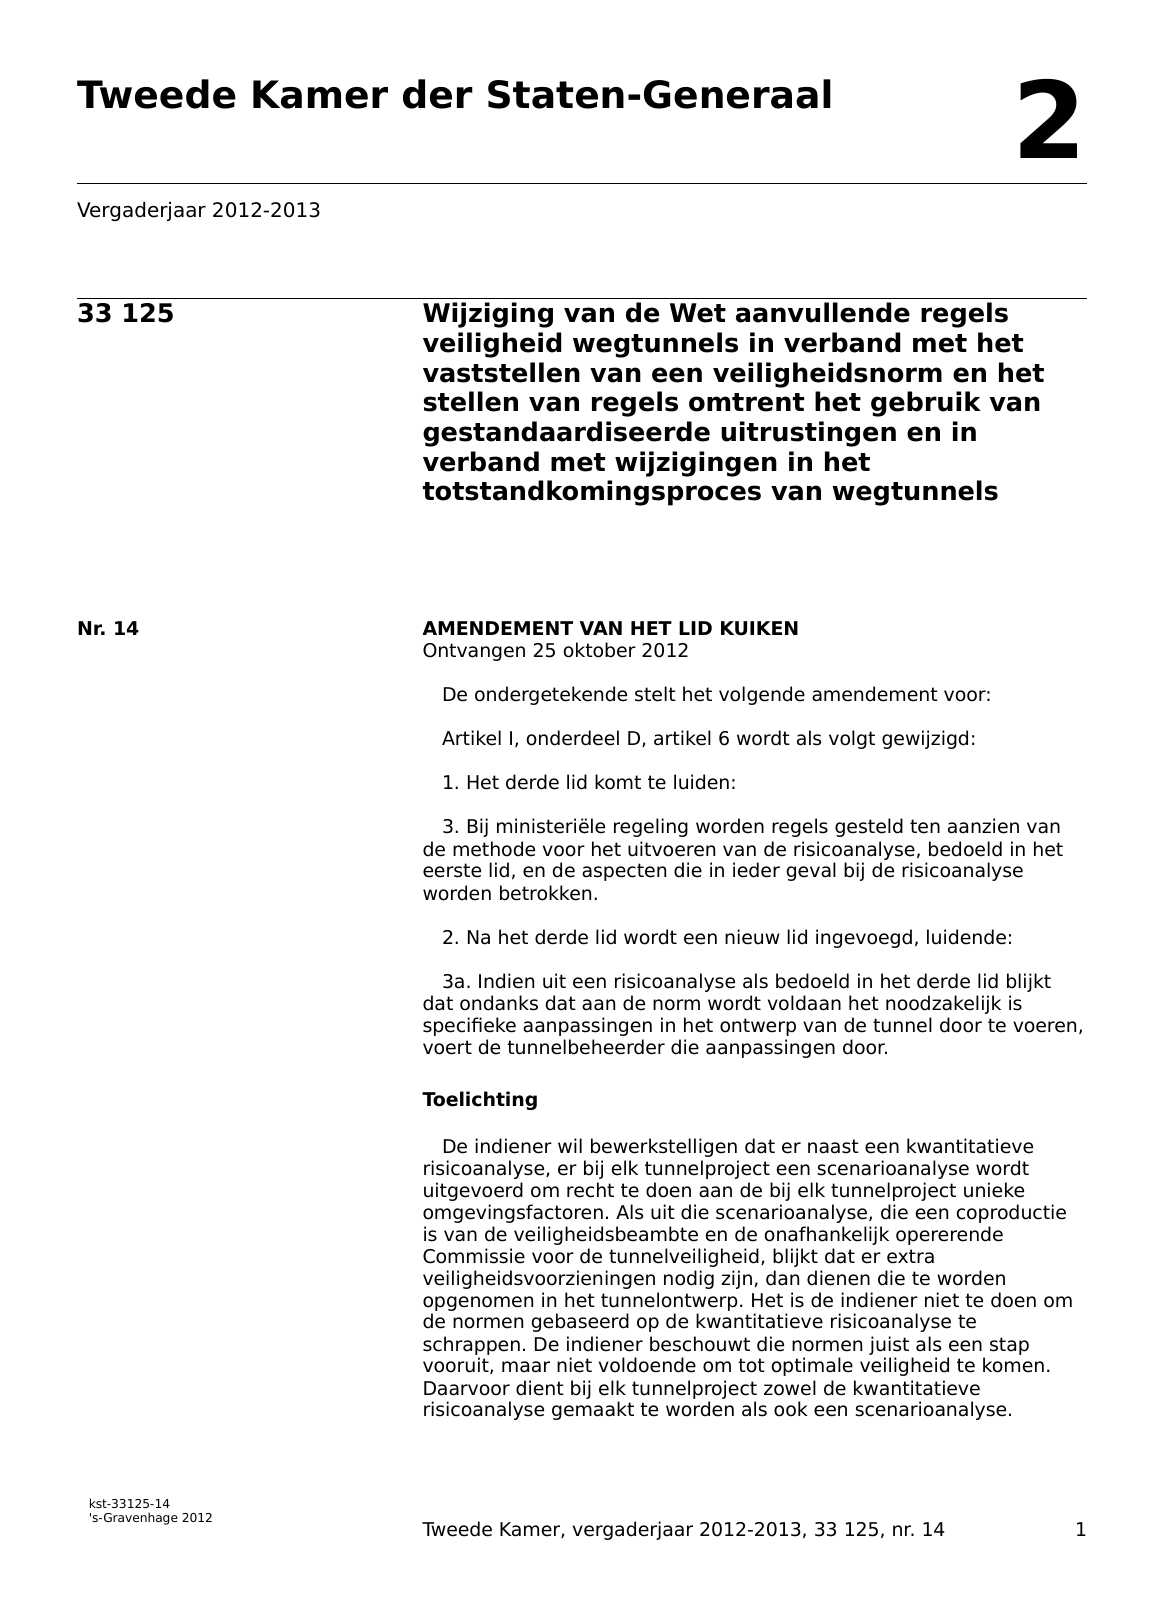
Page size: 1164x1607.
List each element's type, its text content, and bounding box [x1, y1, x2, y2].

text Artikel I, onderdeel D, artikel 6 wordt als volgt gewijzigd: [422, 728, 1087, 750]
text De indiener wil bewerkstelligen dat er naast een kwantitatieve risicoanalyse, er bij elk tunnelproject een scenarioanalyse wordt uitgevoerd om recht te doen aan de bij elk tunnelproject unieke omgevingsfactoren. Als uit die scenarioanalyse, die een coproductie is van de veiligheidsbeambte en de onafhankelijk opererende Commissie voor de tunnelveiligheid, blijkt dat er extra veiligheidsvoorzieningen nodig zijn, dan dienen die te worden opgenomen in het tunnelontwerp. Het is de indiener niet te doen om de normen gebaseerd op de kwantitatieve risicoanalyse te schrappen. De indiener beschouwt die normen juist als een stap vooruit, maar niet voldoende om tot optimale veiligheid te komen. Daarvoor dient bij elk tunnelproject zowel de kwantitatieve risicoanalyse gemaakt te worden als ook een scenarioanalyse. [422, 1136, 1087, 1421]
table_header 2 [886, 59, 1087, 183]
text 3. Bij ministeriële regeling worden regels gesteld ten aanzien van de methode voor het uitvoeren van de risicoanalyse, bedoeld in het eerste lid, en de aspecten die in ieder geval bij de risicoanalyse worden betrokken. [422, 816, 1087, 904]
subtitle Toelichting [422, 1089, 1087, 1111]
table_cell Vergaderjaar 2012-2013 [77, 184, 1087, 298]
text 's-Gravenhage 2012 [88, 1511, 323, 1525]
text 1. Het derde lid komt te luiden: [422, 772, 1087, 794]
text 2. Na het derde lid wordt een nieuw lid ingevoegd, luidende: [422, 927, 1087, 948]
subtitle 33 125 Wijziging van de Wet aanvullende regels veiligheid wegtunnels in verband met het vaststellen van een veiligheidsnorm en het stellen van regels omtrent het gebruik van gestandaardiseerde uitrustingen en in verband met wijzigingen in het totstandkomingsproces van wegtunnels [77, 299, 1087, 507]
subtitle Nr. 14 AMENDEMENT VAN HET LID KUIKEN [77, 618, 1087, 640]
text kst-33125-14 [88, 1497, 323, 1511]
text Ontvangen 25 oktober 2012 [422, 640, 1087, 662]
table_header Tweede Kamer der Staten-Generaal [77, 59, 886, 183]
text 3a. Indien uit een risicoanalyse als bedoeld in het derde lid blijkt dat ondanks dat aan de norm wordt voldaan het noodzakelijk is specifieke aanpassingen in het ontwerp van de tunnel door te voeren, voert de tunnelbeheerder die aanpassingen door. [422, 971, 1087, 1059]
text De ondergetekende stelt het volgende amendement voor: [422, 684, 1087, 706]
